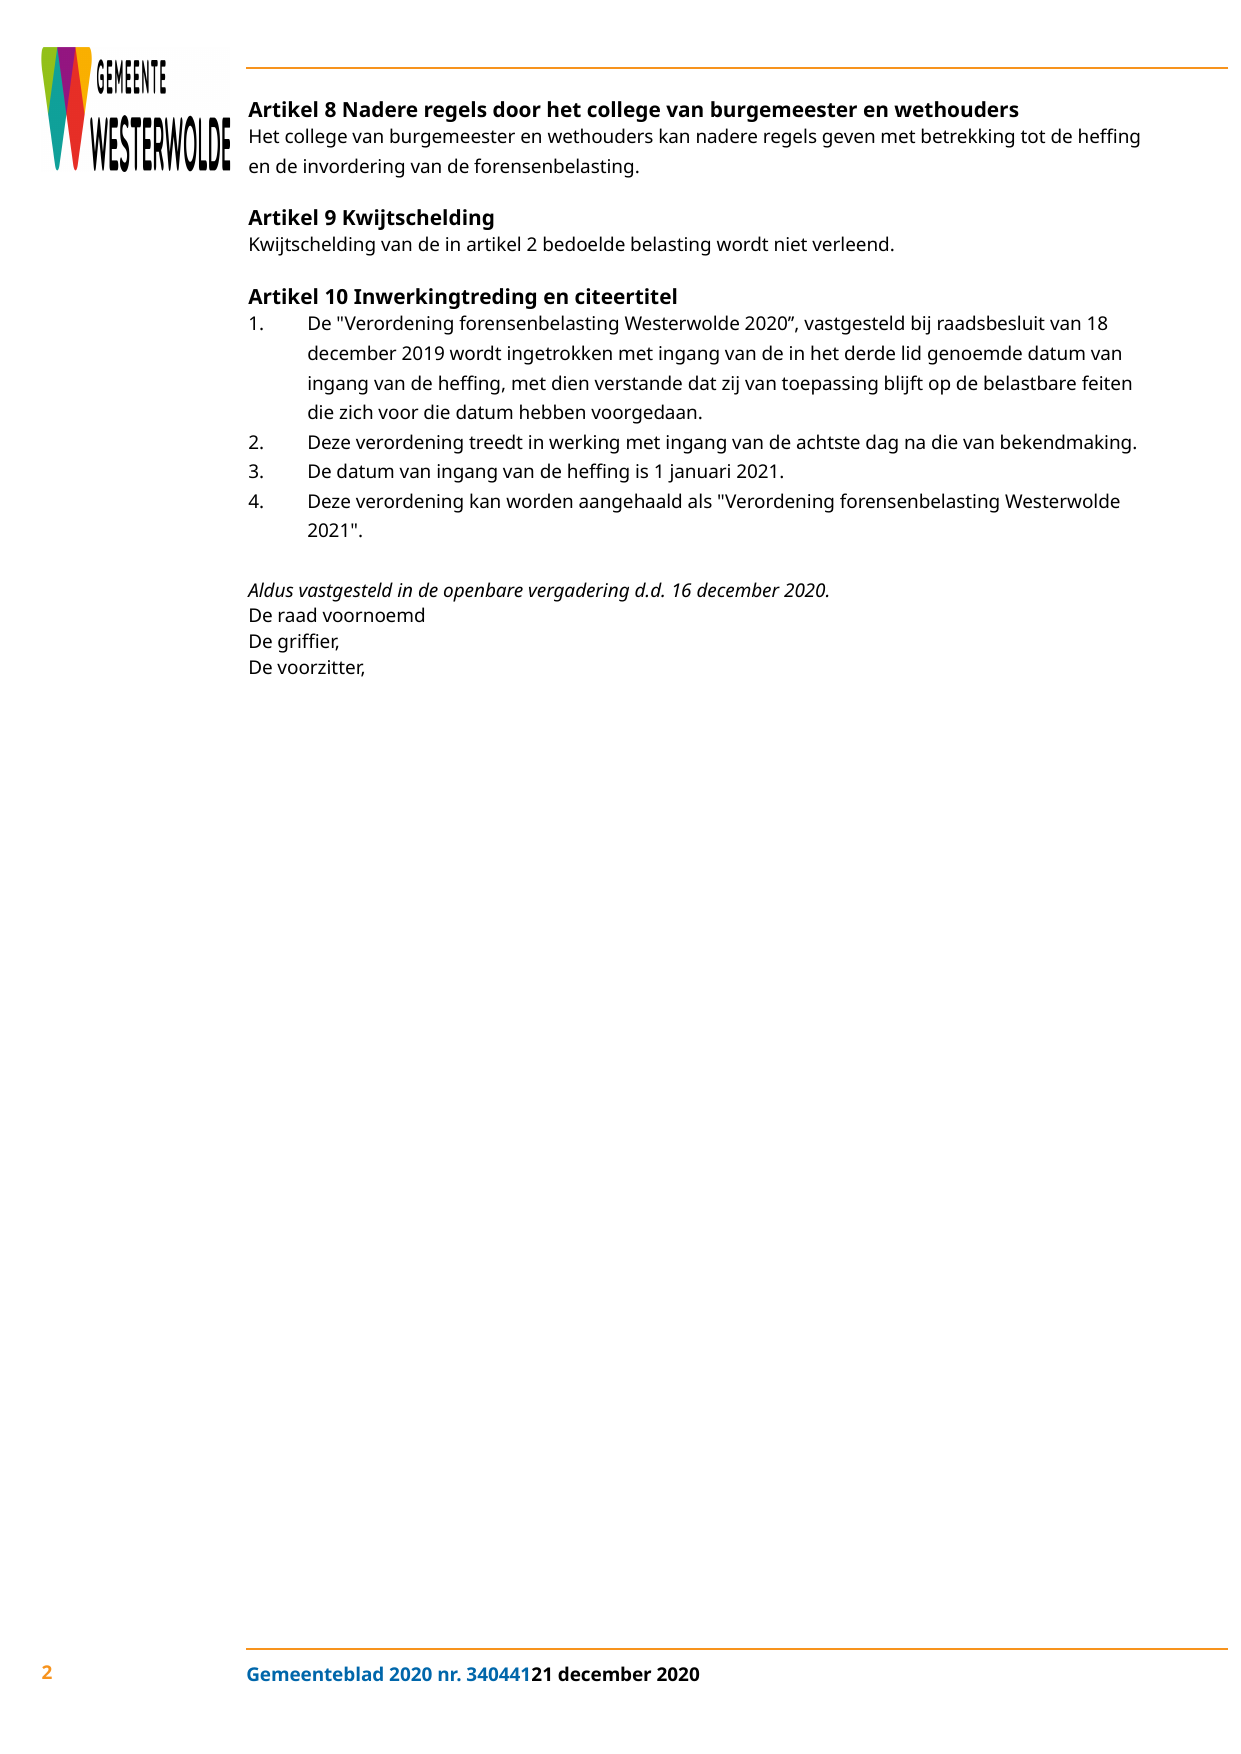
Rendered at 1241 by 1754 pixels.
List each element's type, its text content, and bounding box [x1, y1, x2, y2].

text De griffier, [248, 628, 1152, 654]
text Artikel 9 Kwijtschelding [248, 203, 1152, 232]
text De voorzitter, [248, 654, 1152, 680]
picture [41, 47, 231, 172]
text Artikel 10 Inwerkingtreding en citeertitel [248, 282, 1152, 311]
list De datum van ingang van de heffing is 1 januari 2021. [248, 458, 1152, 484]
list De "Verordening forensenbelasting Westerwolde 2020’’, vastgesteld bij raadsbesluit van 18 december 2019 wordt ingetrokken met ingang van de in het derde lid genoemde datum van ingang van de heffing, met dien verstande dat zij van toepassing blijft op de belastbare feiten die zich voor die datum hebben voorgedaan. [248, 311, 1152, 425]
text Artikel 8 Nadere regels door het college van burgemeester en wethouders [248, 95, 1152, 123]
text De raad voornoemd [248, 602, 1152, 628]
text Aldus vastgesteld in de openbare vergadering d.d. 16 december 2020. [248, 577, 1152, 602]
list Deze verordening kan worden aangehaald als "Verordening forensenbelasting Westerwolde 2021". [248, 488, 1152, 543]
list Deze verordening treedt in werking met ingang van de achtste dag na die van bekendmaking. [248, 429, 1152, 454]
text Het college van burgemeester en wethouders kan nadere regels geven met betrekking tot de heffing en de invordering van de forensenbelasting. [248, 123, 1152, 178]
text Kwijtschelding van de in artikel 2 bedoelde belasting wordt niet verleend. [248, 232, 1152, 257]
